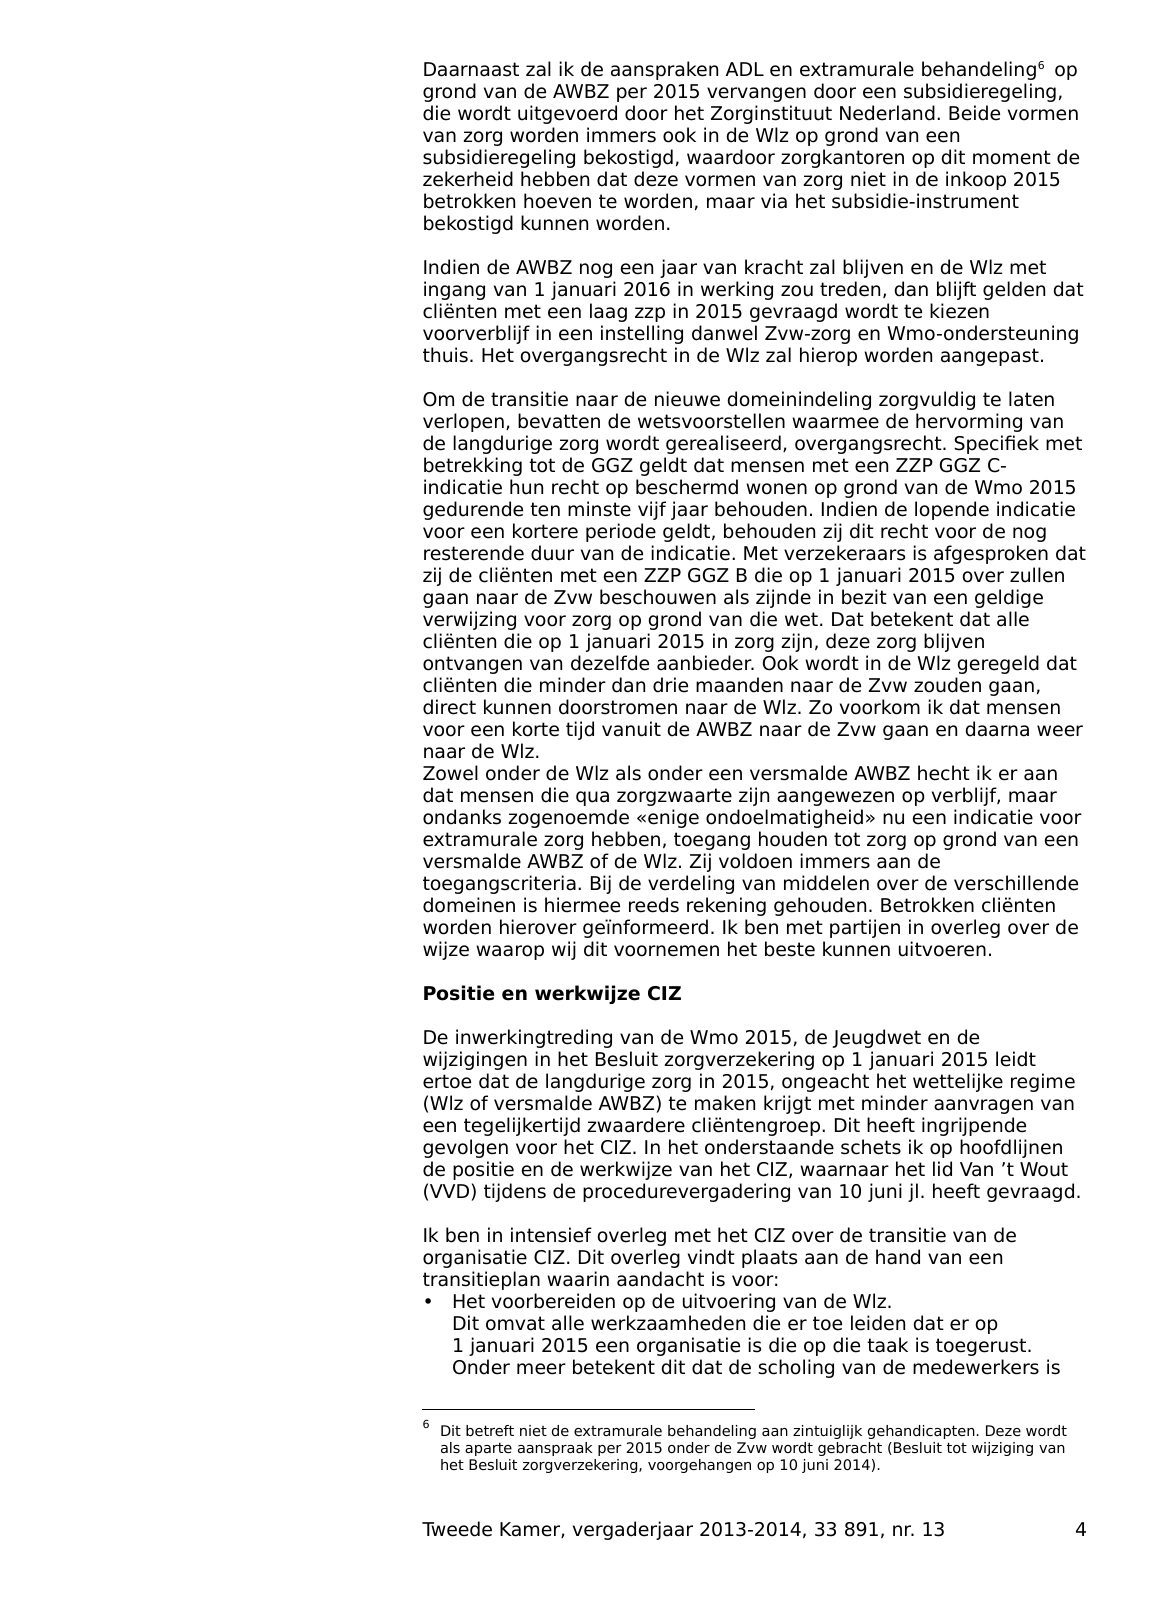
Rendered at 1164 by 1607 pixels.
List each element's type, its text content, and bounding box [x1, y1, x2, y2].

text Zowel onder de Wlz als onder een versmalde AWBZ hecht ik er aan dat mensen die qua zorgzwaarte zijn aangewezen op verblijf, maar ondanks zogenoemde «enige ondoelmatigheid» nu een indicatie voor extramurale zorg hebben, toegang houden tot zorg op grond van een versmalde AWBZ of de Wlz. Zij voldoen immers aan de toegangscriteria. Bij de verdeling van middelen over de verschillende domeinen is hiermee reeds rekening gehouden. Betrokken cliënten worden hierover geïnformeerd. Ik ben met partijen in overleg over de wijze waarop wij dit voornemen het beste kunnen uitvoeren. [422, 763, 1087, 961]
text Dit betreft niet de extramurale behandeling aan zintuiglijk gehandicapten. Deze wordt als aparte aanspraak per 2015 onder de Zvw wordt gebracht (Besluit tot wijziging van het Besluit zorgverzekering, voorgehangen op 10 juni 2014). [422, 1418, 1087, 1474]
text Dit omvat alle werkzaamheden die er toe leiden dat er op 1 januari 2015 een organisatie is die op die taak is toegerust. Onder meer betekent dit dat de scholing van de medewerkers is [452, 1313, 1087, 1379]
text Om de transitie naar de nieuwe domeinindeling zorgvuldig te laten verlopen, bevatten de wetsvoorstellen waarmee de hervorming van de langdurige zorg wordt gerealiseerd, overgangsrecht. Specifiek met betrekking tot de GGZ geldt dat mensen met een ZZP GGZ C-indicatie hun recht op beschermd wonen op grond van de Wmo 2015 gedurende ten minste vijf jaar behouden. Indien de lopende indicatie voor een kortere periode geldt, behouden zij dit recht voor de nog resterende duur van de indicatie. Met verzekeraars is afgesproken dat zij de cliënten met een ZZP GGZ B die op 1 januari 2015 over zullen gaan naar de Zvw beschouwen als zijnde in bezit van een geldige verwijzing voor zorg op grond van die wet. Dat betekent dat alle cliënten die op 1 januari 2015 in zorg zijn, deze zorg blijven ontvangen van dezelfde aanbieder. Ook wordt in de Wlz geregeld dat cliënten die minder dan drie maanden naar de Zvw zouden gaan, direct kunnen doorstromen naar de Wlz. Zo voorkom ik dat mensen voor een korte tijd vanuit de AWBZ naar de Zvw gaan en daarna weer naar de Wlz. [422, 389, 1087, 763]
text Ik ben in intensief overleg met het CIZ over de transitie van de organisatie CIZ. Dit overleg vindt plaats aan de hand van een transitieplan waarin aandacht is voor: [422, 1225, 1087, 1291]
subtitle Positie en werkwijze CIZ [422, 983, 1087, 1005]
text Indien de AWBZ nog een jaar van kracht zal blijven en de Wlz met ingang van 1 januari 2016 in werking zou treden, dan blijft gelden dat cliënten met een laag zzp in 2015 gevraagd wordt te kiezen voorverblijf in een instelling danwel Zvw-zorg en Wmo-ondersteuning thuis. Het overgangsrecht in de Wlz zal hierop worden aangepast. [422, 257, 1087, 367]
text De inwerkingtreding van de Wmo 2015, de Jeugdwet en de wijzigingen in het Besluit zorgverzekering op 1 januari 2015 leidt ertoe dat de langdurige zorg in 2015, ongeacht het wettelijke regime (Wlz of versmalde AWBZ) te maken krijgt met minder aanvragen van een tegelijkertijd zwaardere cliëntengroep. Dit heeft ingrijpende gevolgen voor het CIZ. In het onderstaande schets ik op hoofdlijnen de positie en de werkwijze van het CIZ, waarnaar het lid Van ’t Wout (VVD) tijdens de procedurevergadering van 10 juni jl. heeft gevraagd. [422, 1027, 1087, 1203]
text • Het voorbereiden op de uitvoering van de Wlz. [422, 1291, 1087, 1313]
text Daarnaast zal ik de aanspraken ADL en extramurale behandeling op grond van de AWBZ per 2015 vervangen door een subsidieregeling, die wordt uitgevoerd door het Zorginstituut Nederland. Beide vormen van zorg worden immers ook in de Wlz op grond van een subsidieregeling bekostigd, waardoor zorgkantoren op dit moment de zekerheid hebben dat deze vormen van zorg niet in de inkoop 2015 betrokken hoeven te worden, maar via het subsidie-instrument bekostigd kunnen worden. [422, 59, 1087, 235]
